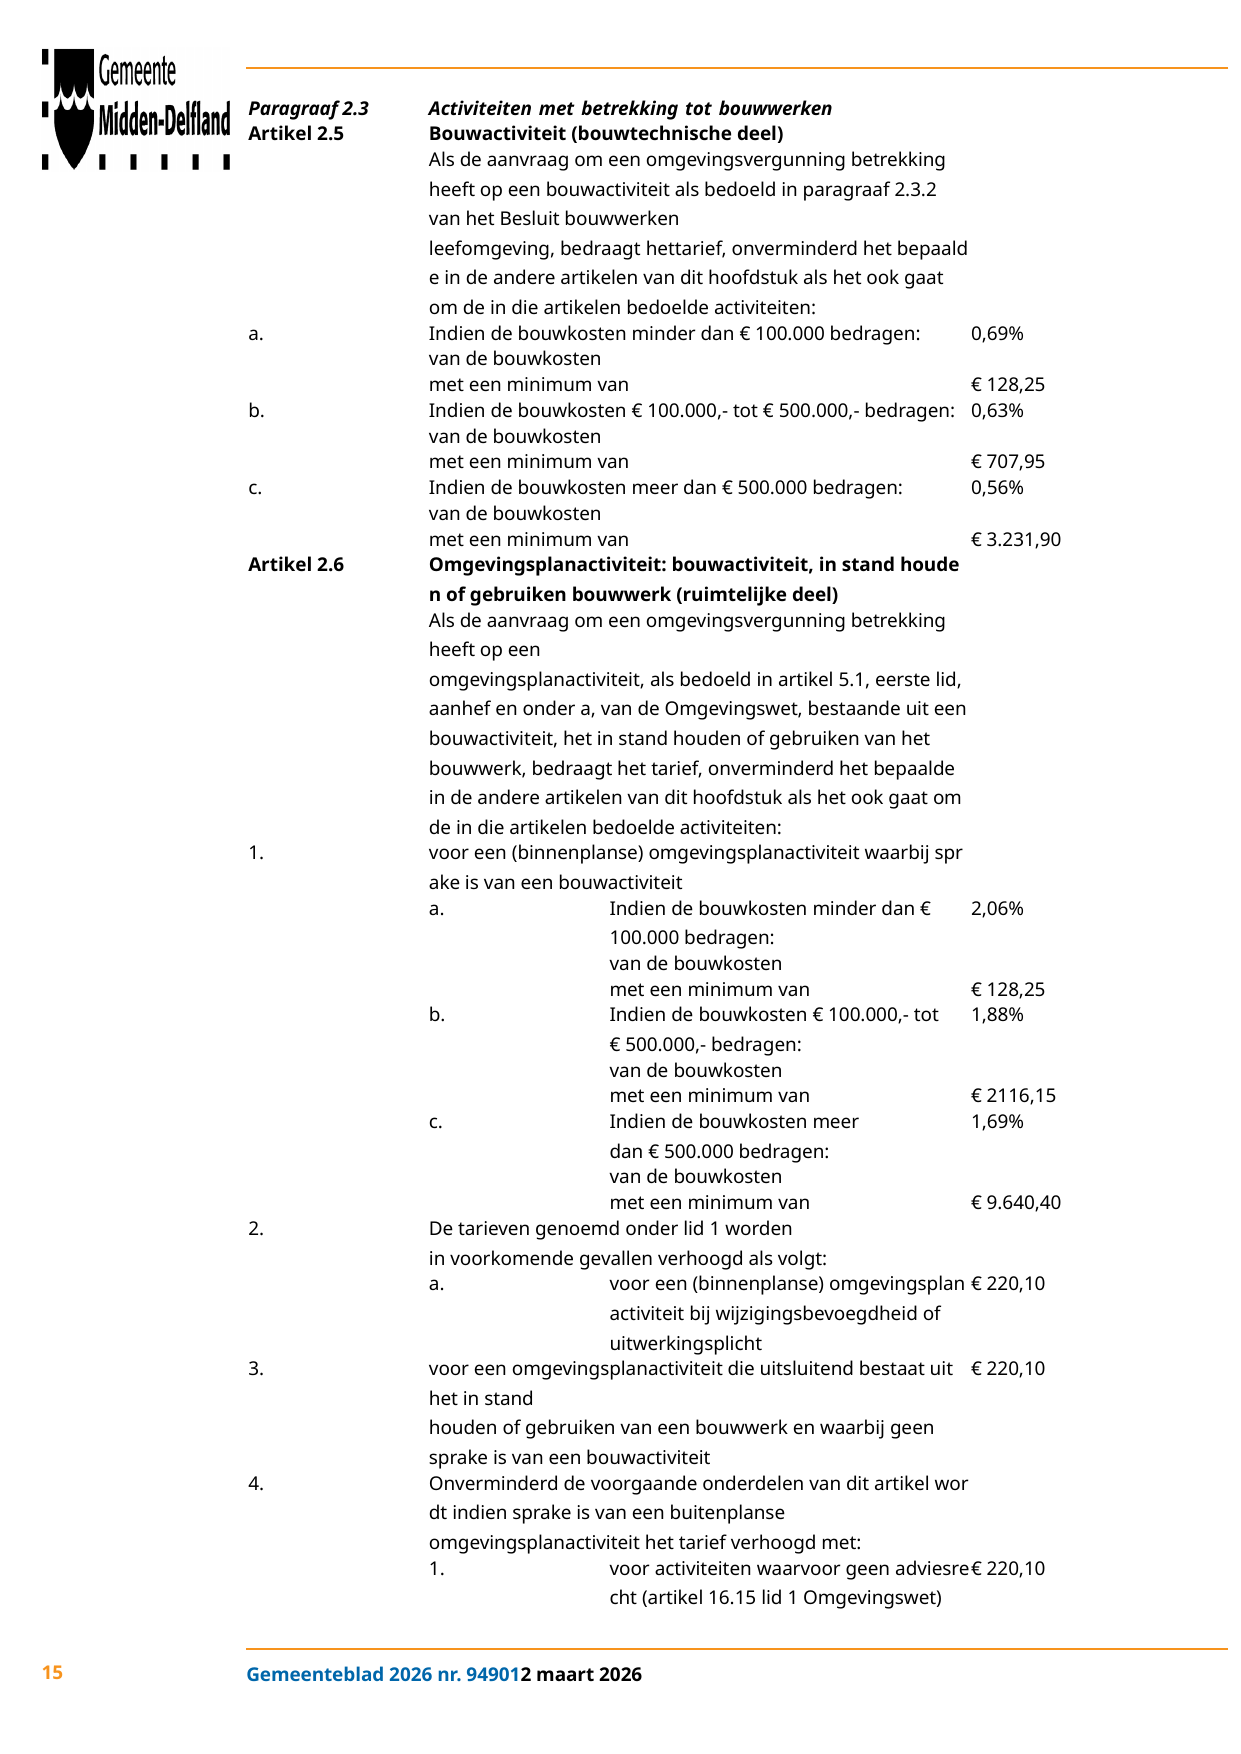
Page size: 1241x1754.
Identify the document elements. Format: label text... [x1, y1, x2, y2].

table_cell [971, 423, 1152, 448]
table_cell [429, 950, 609, 976]
table_cell Als de aanvraag om een omgevingsvergunning betrekking heeft op een bouwactiviteit als bedoeld in paragraaf 2.3.2 van het Besluit bouwwerken leefomgeving, bedraagt hettarief, onverminderd het bepaalde in de andere artikelen van dit hoofdstuk als het ook gaat om de in die artikelen bedoelde activiteiten: [429, 146, 971, 320]
table_cell voor een (binnenplanse) omgevingsplanactiviteit bij wijzigingsbevoegdheid of uitwerkingsplicht [609, 1271, 971, 1355]
table_cell met een minimum van [429, 371, 971, 397]
table_cell van de bouwkosten [609, 950, 971, 976]
table_cell € 9.640,40 [971, 1190, 1152, 1215]
table_cell [248, 1002, 429, 1057]
table_cell 3. [248, 1355, 429, 1470]
table_cell € 128,25 [971, 371, 1152, 397]
table_cell [971, 1215, 1152, 1271]
table_cell Artikel 2.5 [248, 121, 429, 146]
table_cell [248, 146, 429, 320]
table_cell 2,06% [971, 895, 1152, 950]
table_cell [248, 1109, 429, 1164]
table_cell [248, 1057, 429, 1083]
table_cell [429, 976, 609, 1002]
table_cell [971, 95, 1152, 121]
table_cell [971, 146, 1152, 320]
table_cell [248, 526, 429, 551]
table_cell [429, 1057, 609, 1083]
table_cell 4. [248, 1470, 429, 1555]
table_cell 2. [248, 1215, 429, 1271]
table_cell [248, 449, 429, 474]
table_cell [429, 1164, 609, 1189]
table_cell Als de aanvraag om een omgevingsvergunning betrekking heeft op een omgevingsplanactiviteit, als bedoeld in artikel 5.1, eerste lid, aanhef en onder a, van de Omgevingswet, bestaande uit een bouwactiviteit, het in stand houden of gebruiken van het bouwwerk, bedraagt het tarief, onverminderd het bepaalde in de andere artikelen van dit hoofdstuk als het ook gaat om de in die artikelen bedoelde activiteiten: [429, 607, 971, 839]
table_cell € 220,10 [971, 1555, 1152, 1610]
table_cell 0,69% [971, 320, 1152, 346]
table_cell met een minimum van [429, 449, 971, 474]
table_cell Omgevingsplanactiviteit: bouwactiviteit, in stand houden of gebruiken bouwwerk (ruimtelijke deel) [429, 551, 971, 607]
table_cell [248, 371, 429, 397]
table_cell [248, 1190, 429, 1215]
table_cell Paragraaf 2.3 [248, 95, 429, 121]
table_cell [971, 346, 1152, 371]
table_cell 0,56% [971, 474, 1152, 500]
table_cell c. [429, 1109, 609, 1164]
table_cell voor een omgevingsplanactiviteit die uitsluitend bestaat uit het in stand houden of gebruiken van een bouwwerk en waarbij geen sprake is van een bouwactiviteit [429, 1355, 971, 1470]
table_cell [248, 607, 429, 839]
table_cell € 3.231,90 [971, 526, 1152, 551]
table_cell [971, 607, 1152, 839]
table_cell Indien de bouwkosten € 100.000,- tot € 500.000,- bedragen: [609, 1002, 971, 1057]
table_cell [429, 1083, 609, 1108]
table_cell [971, 121, 1152, 146]
table_cell van de bouwkosten [429, 500, 971, 526]
table_cell [971, 1057, 1152, 1083]
table_cell Indien de bouwkosten € 100.000,- tot € 500.000,- bedragen: [429, 397, 971, 423]
table_cell [971, 500, 1152, 526]
table_cell a. [429, 1271, 609, 1355]
table_cell Activiteiten met betrekking tot bouwwerken [429, 95, 971, 121]
table_cell [248, 346, 429, 371]
table_cell [971, 950, 1152, 976]
table_cell [971, 1164, 1152, 1189]
table_cell Artikel 2.6 [248, 551, 429, 607]
table_cell [971, 840, 1152, 895]
table_cell met een minimum van [609, 976, 971, 1002]
table_cell [248, 1555, 429, 1610]
table_cell met een minimum van [609, 1083, 971, 1108]
table_cell 1. [248, 840, 429, 895]
table_cell € 707,95 [971, 449, 1152, 474]
table_cell 1,88% [971, 1002, 1152, 1057]
table_cell [248, 1083, 429, 1108]
table_cell a. [248, 320, 429, 346]
table_cell met een minimum van [609, 1190, 971, 1215]
table_cell van de bouwkosten [429, 423, 971, 448]
table_cell De tarieven genoemd onder lid 1 worden in voorkomende gevallen verhoogd als volgt: [429, 1215, 971, 1271]
table_cell b. [429, 1002, 609, 1057]
table_cell € 220,10 [971, 1271, 1152, 1355]
table_cell van de bouwkosten [609, 1057, 971, 1083]
table_cell [248, 423, 429, 448]
table_cell [429, 1190, 609, 1215]
table_cell van de bouwkosten [429, 346, 971, 371]
table_cell [971, 1470, 1152, 1555]
table_cell voor activiteiten waarvoor geen adviesrecht (artikel 16.15 lid 1 Omgevingswet) [609, 1555, 971, 1610]
table_cell [248, 1271, 429, 1355]
table_cell Indien de bouwkosten meer dan € 500.000 bedragen: [429, 474, 971, 500]
table_cell b. [248, 397, 429, 423]
table_cell € 128,25 [971, 976, 1152, 1002]
table_cell Indien de bouwkosten minder dan € 100.000 bedragen: [429, 320, 971, 346]
table_cell Onverminderd de voorgaande onderdelen van dit artikel wordt indien sprake is van een buitenplanse omgevingsplanactiviteit het tarief verhoogd met: [429, 1470, 971, 1555]
table_cell a. [429, 895, 609, 950]
table_cell Indien de bouwkosten minder dan € 100.000 bedragen: [609, 895, 971, 950]
picture [41, 47, 231, 172]
table_cell [248, 1164, 429, 1189]
table_cell [248, 950, 429, 976]
table_cell Indien de bouwkosten meer dan € 500.000 bedragen: [609, 1109, 971, 1164]
table_cell € 220,10 [971, 1355, 1152, 1470]
table_cell [248, 500, 429, 526]
table_cell Bouwactiviteit (bouwtechnische deel) [429, 121, 971, 146]
table_cell 1. [429, 1555, 609, 1610]
table_cell [971, 551, 1152, 607]
table_cell [248, 895, 429, 950]
table_cell met een minimum van [429, 526, 971, 551]
table_cell van de bouwkosten [609, 1164, 971, 1189]
table_cell 1,69% [971, 1109, 1152, 1164]
table_cell € 2116,15 [971, 1083, 1152, 1108]
table_cell voor een (binnenplanse) omgevingsplanactiviteit waarbij sprake is van een bouwactiviteit [429, 840, 971, 895]
table_cell 0,63% [971, 397, 1152, 423]
table_cell [248, 976, 429, 1002]
table_cell c. [248, 474, 429, 500]
